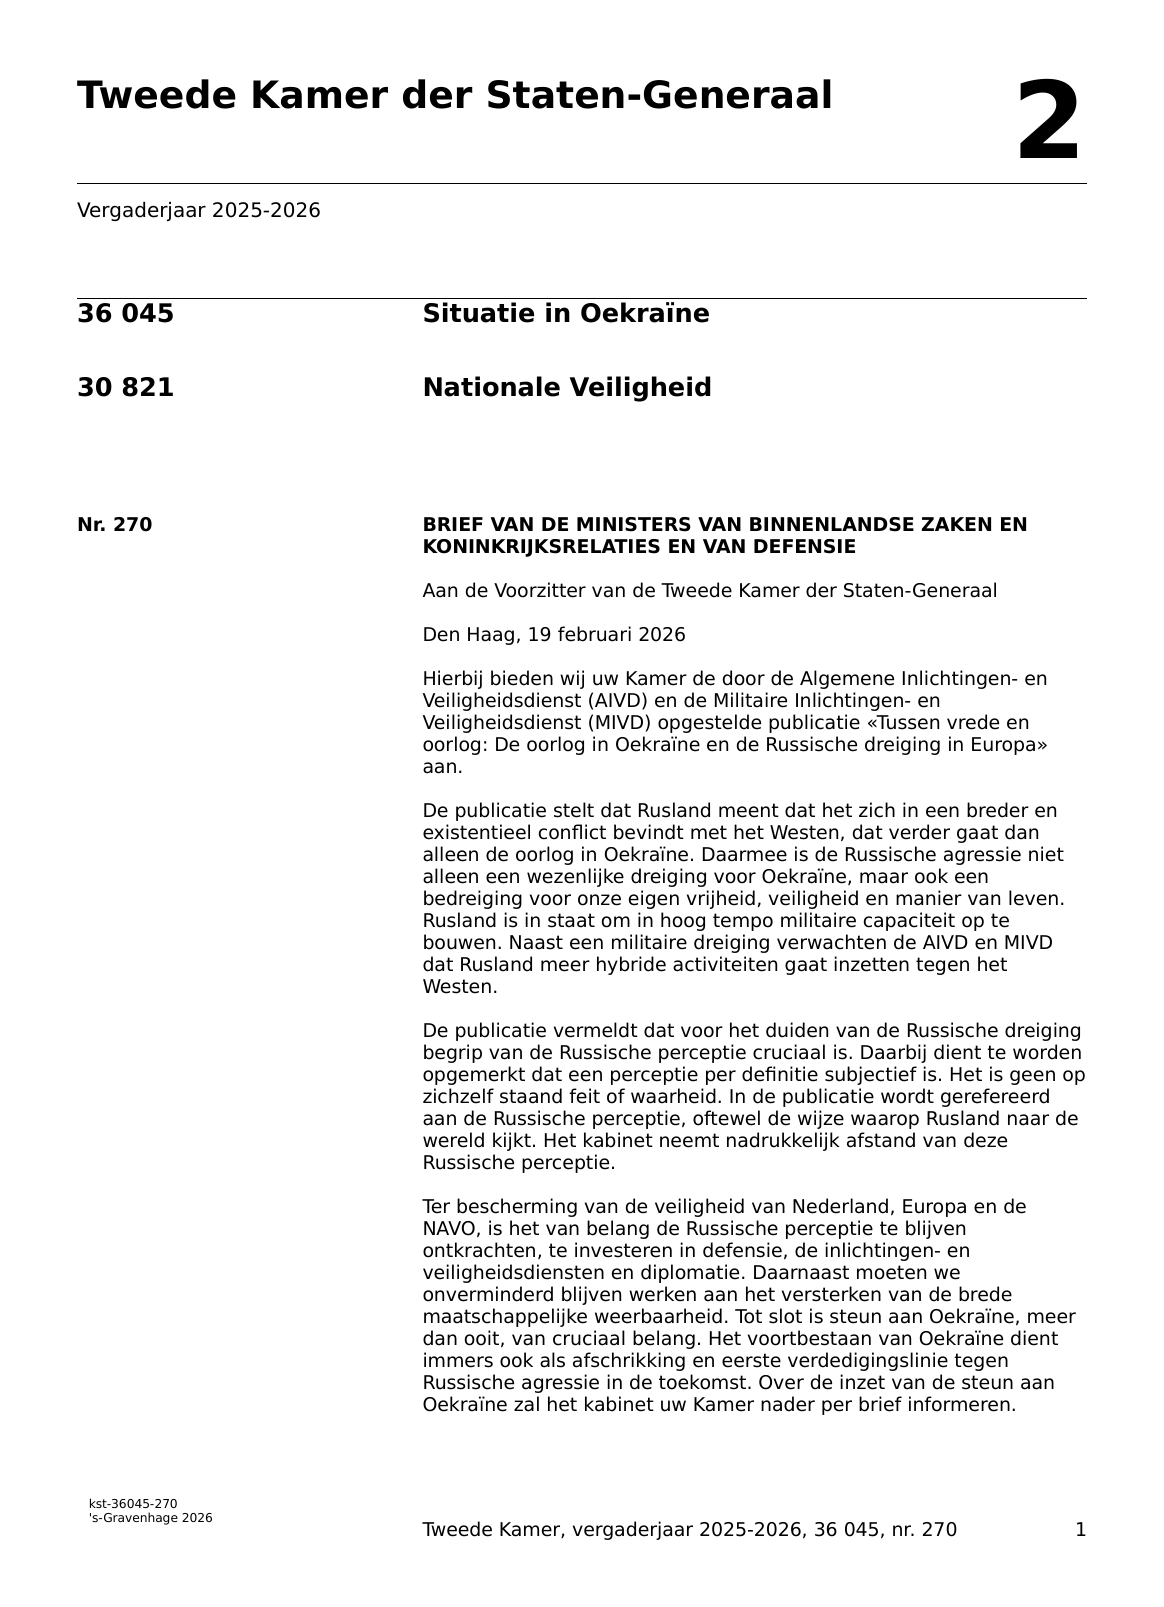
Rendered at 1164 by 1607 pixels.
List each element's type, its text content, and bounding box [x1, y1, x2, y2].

subtitle Nr. 270 BRIEF VAN DE MINISTERS VAN BINNENLANDSE ZAKEN EN KONINKRIJKSRELATIES EN VAN DEFENSIE [77, 514, 1087, 558]
text Den Haag, 19 februari 2026 [422, 624, 1087, 646]
text 's-Gravenhage 2026 [88, 1511, 323, 1525]
table_cell Vergaderjaar 2025-2026 [77, 184, 1087, 298]
table_header 2 [886, 59, 1087, 183]
text Aan de Voorzitter van de Tweede Kamer der Staten-Generaal [422, 580, 1087, 602]
subtitle 30 821 Nationale Veiligheid [77, 373, 1087, 403]
table_header Tweede Kamer der Staten-Generaal [77, 59, 886, 183]
subtitle 36 045 Situatie in Oekraïne [77, 299, 1087, 329]
text De publicatie stelt dat Rusland meent dat het zich in een breder en existentieel conflict bevindt met het Westen, dat verder gaat dan alleen de oorlog in Oekraïne. Daarmee is de Russische agressie niet alleen een wezenlijke dreiging voor Oekraïne, maar ook een bedreiging voor onze eigen vrijheid, veiligheid en manier van leven. Rusland is in staat om in hoog tempo militaire capaciteit op te bouwen. Naast een militaire dreiging verwachten de AIVD en MIVD dat Rusland meer hybride activiteiten gaat inzetten tegen het Westen. [422, 800, 1087, 998]
text Ter bescherming van de veiligheid van Nederland, Europa en de NAVO, is het van belang de Russische perceptie te blijven ontkrachten, te investeren in defensie, de inlichtingen- en veiligheidsdiensten en diplomatie. Daarnaast moeten we onverminderd blijven werken aan het versterken van de brede maatschappelijke weerbaarheid. Tot slot is steun aan Oekraïne, meer dan ooit, van cruciaal belang. Het voortbestaan van Oekraïne dient immers ook als afschrikking en eerste verdedigingslinie tegen Russische agressie in de toekomst. Over de inzet van de steun aan Oekraïne zal het kabinet uw Kamer nader per brief informeren. [422, 1196, 1087, 1416]
text De publicatie vermeldt dat voor het duiden van de Russische dreiging begrip van de Russische perceptie cruciaal is. Daarbij dient te worden opgemerkt dat een perceptie per definitie subjectief is. Het is geen op zichzelf staand feit of waarheid. In de publicatie wordt gerefereerd aan de Russische perceptie, oftewel de wijze waarop Rusland naar de wereld kijkt. Het kabinet neemt nadrukkelijk afstand van deze Russische perceptie. [422, 1020, 1087, 1174]
text kst-36045-270 [88, 1497, 323, 1511]
text Hierbij bieden wij uw Kamer de door de Algemene Inlichtingen- en Veiligheidsdienst (AIVD) en de Militaire Inlichtingen- en Veiligheidsdienst (MIVD) opgestelde publicatie «Tussen vrede en oorlog: De oorlog in Oekraïne en de Russische dreiging in Europa» aan. [422, 668, 1087, 778]
